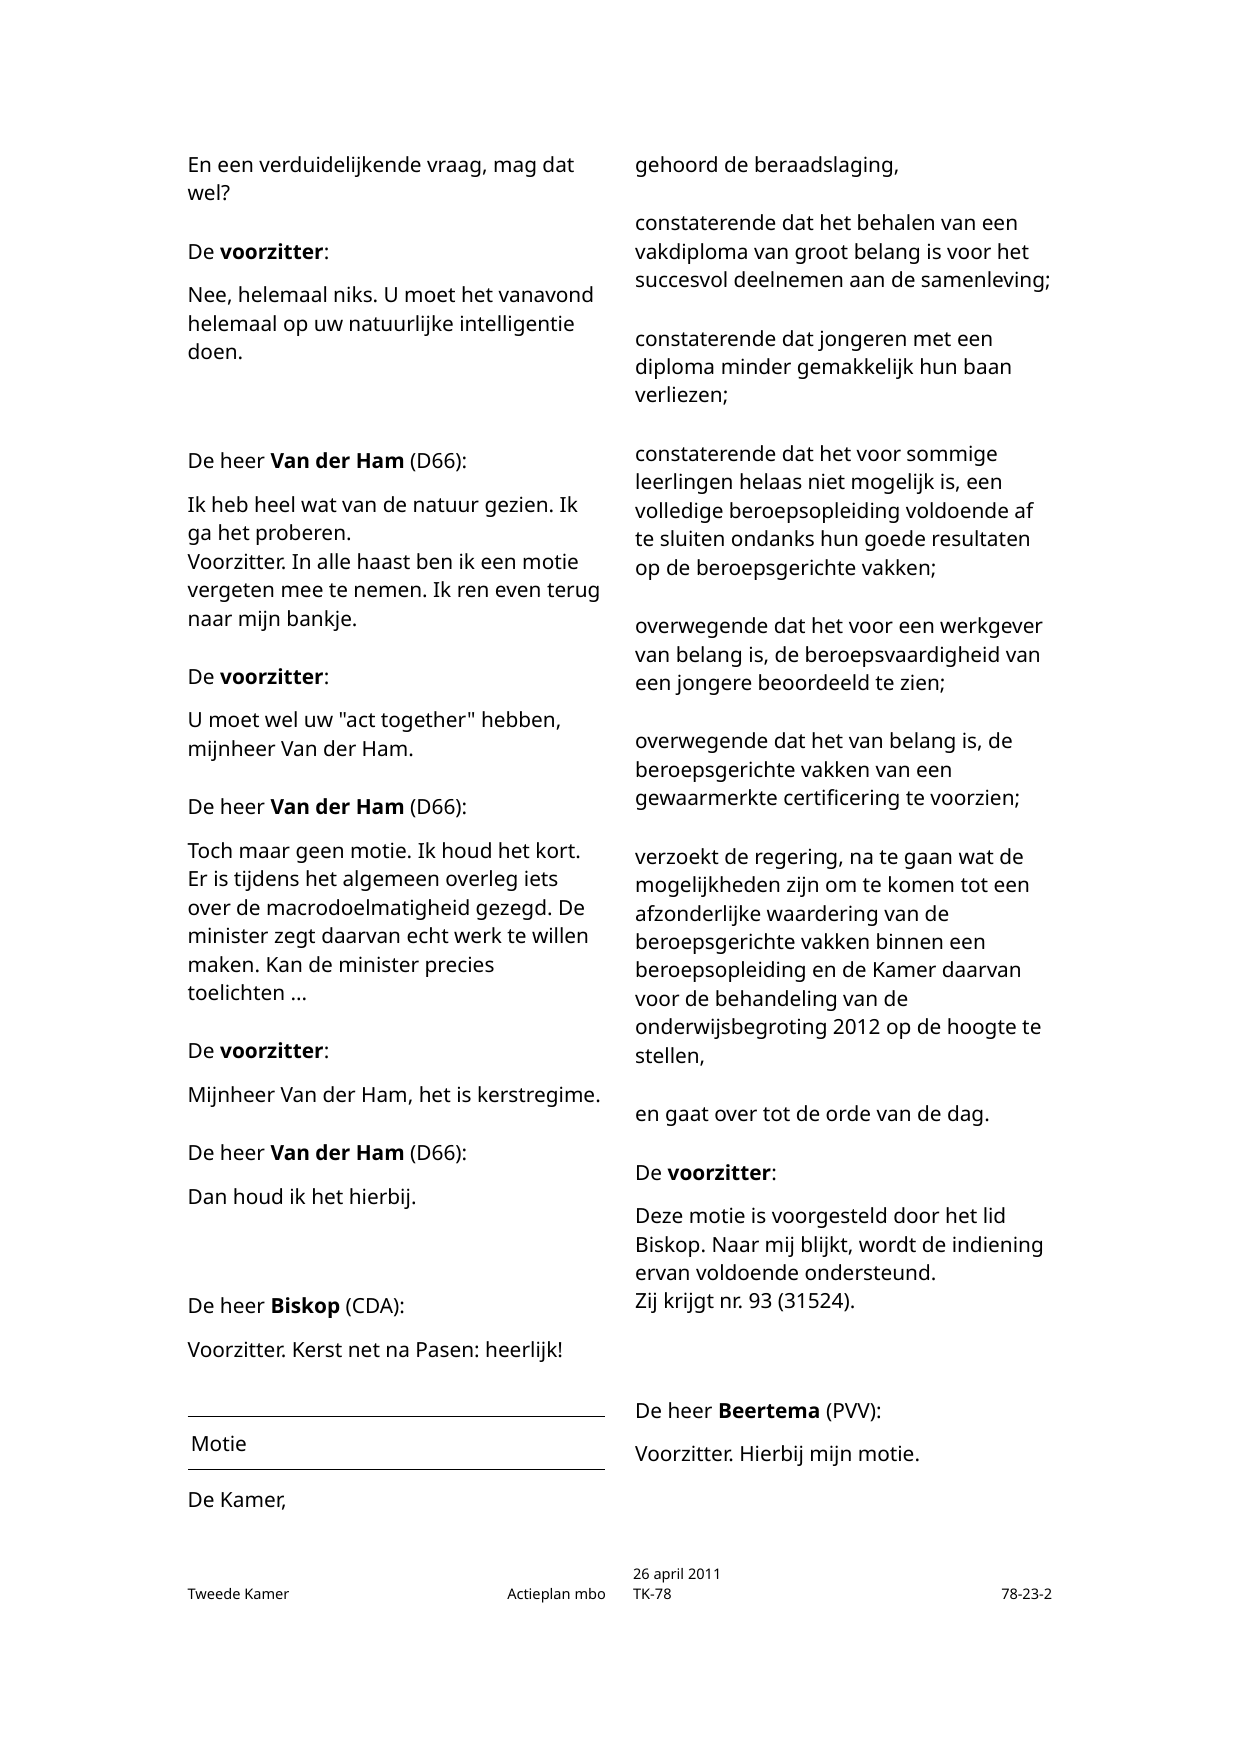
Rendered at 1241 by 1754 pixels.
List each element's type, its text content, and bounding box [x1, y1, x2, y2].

text  [187, 1240, 605, 1269]
text De voorzitter: [187, 1037, 605, 1065]
text Mijnheer Van der Ham, het is kerstregime. [187, 1080, 605, 1108]
text De voorzitter: [187, 662, 605, 691]
text Toch maar geen motie. Ik houd het kort. Er is tijdens het algemeen overleg iets over de macrodoelmatigheid gezegd. De minister zegt daarvan echt werk te willen maken. Kan de minister precies toelichten ... [187, 836, 605, 1007]
text Dan houd ik het hierbij. [187, 1182, 605, 1210]
text overwegende dat het voor een werkgever van belang is, de beroepsvaardigheid van een jongere beoordeeld te zien; [635, 611, 1053, 697]
text  [187, 396, 605, 424]
text Ik heb heel wat van de natuur gezien. Ik ga het proberen. [187, 490, 605, 547]
text  [635, 1345, 1053, 1373]
text Zij krijgt nr. 93 (31524). [635, 1287, 1053, 1315]
text constaterende dat het behalen van een vakdiploma van groot belang is voor het succesvol deelnemen aan de samenleving; [635, 208, 1053, 294]
text Voorzitter. Kerst net na Pasen: heerlijk! [187, 1335, 605, 1363]
text overwegende dat het van belang is, de beroepsgerichte vakken van een gewaarmerkte certificering te voorzien; [635, 727, 1053, 812]
text verzoekt de regering, na te gaan wat de mogelijkheden zijn om te komen tot een afzonderlijke waardering van de beroepsgerichte vakken binnen een beroepsopleiding en de Kamer daarvan voor de behandeling van de onderwijsbegroting 2012 op de hoogte te stellen, [635, 842, 1053, 1069]
text U moet wel uw "act together" hebben, mijnheer Van der Ham. [187, 706, 605, 762]
text De heer Van der Ham (D66): [187, 447, 605, 475]
text De voorzitter: [635, 1158, 1053, 1186]
text De Kamer, [187, 1485, 605, 1513]
text Nee, helemaal niks. U moet het vanavond helemaal op uw natuurlijke intelligentie doen. [187, 280, 605, 366]
text De heer Van der Ham (D66): [187, 1138, 605, 1167]
text De heer Beertema (PVV): [635, 1396, 1053, 1424]
text en gaat over tot de orde van de dag. [635, 1099, 1053, 1128]
text De heer Van der Ham (D66): [187, 792, 605, 821]
text De heer Biskop (CDA): [187, 1291, 605, 1320]
text constaterende dat jongeren met een diploma minder gemakkelijk hun baan verliezen; [635, 324, 1053, 409]
text gehoord de beraadslaging, [635, 150, 1053, 178]
text De voorzitter: [187, 237, 605, 265]
text Voorzitter. In alle haast ben ik een motie vergeten mee te nemen. Ik ren even terug naar mijn bankje. [187, 547, 605, 632]
subtitle Motie [187, 1417, 605, 1470]
text constaterende dat het voor sommige leerlingen helaas niet mogelijk is, een volledige beroepsopleiding voldoende af te sluiten ondanks hun goede resultaten op de beroepsgerichte vakken; [635, 439, 1053, 581]
text En een verduidelijkende vraag, mag dat wel? [187, 150, 605, 207]
text Voorzitter. Hierbij mijn motie. [635, 1439, 1053, 1468]
text Deze motie is voorgesteld door het lid Biskop. Naar mij blijkt, wordt de indiening ervan voldoende ondersteund. [635, 1201, 1053, 1287]
